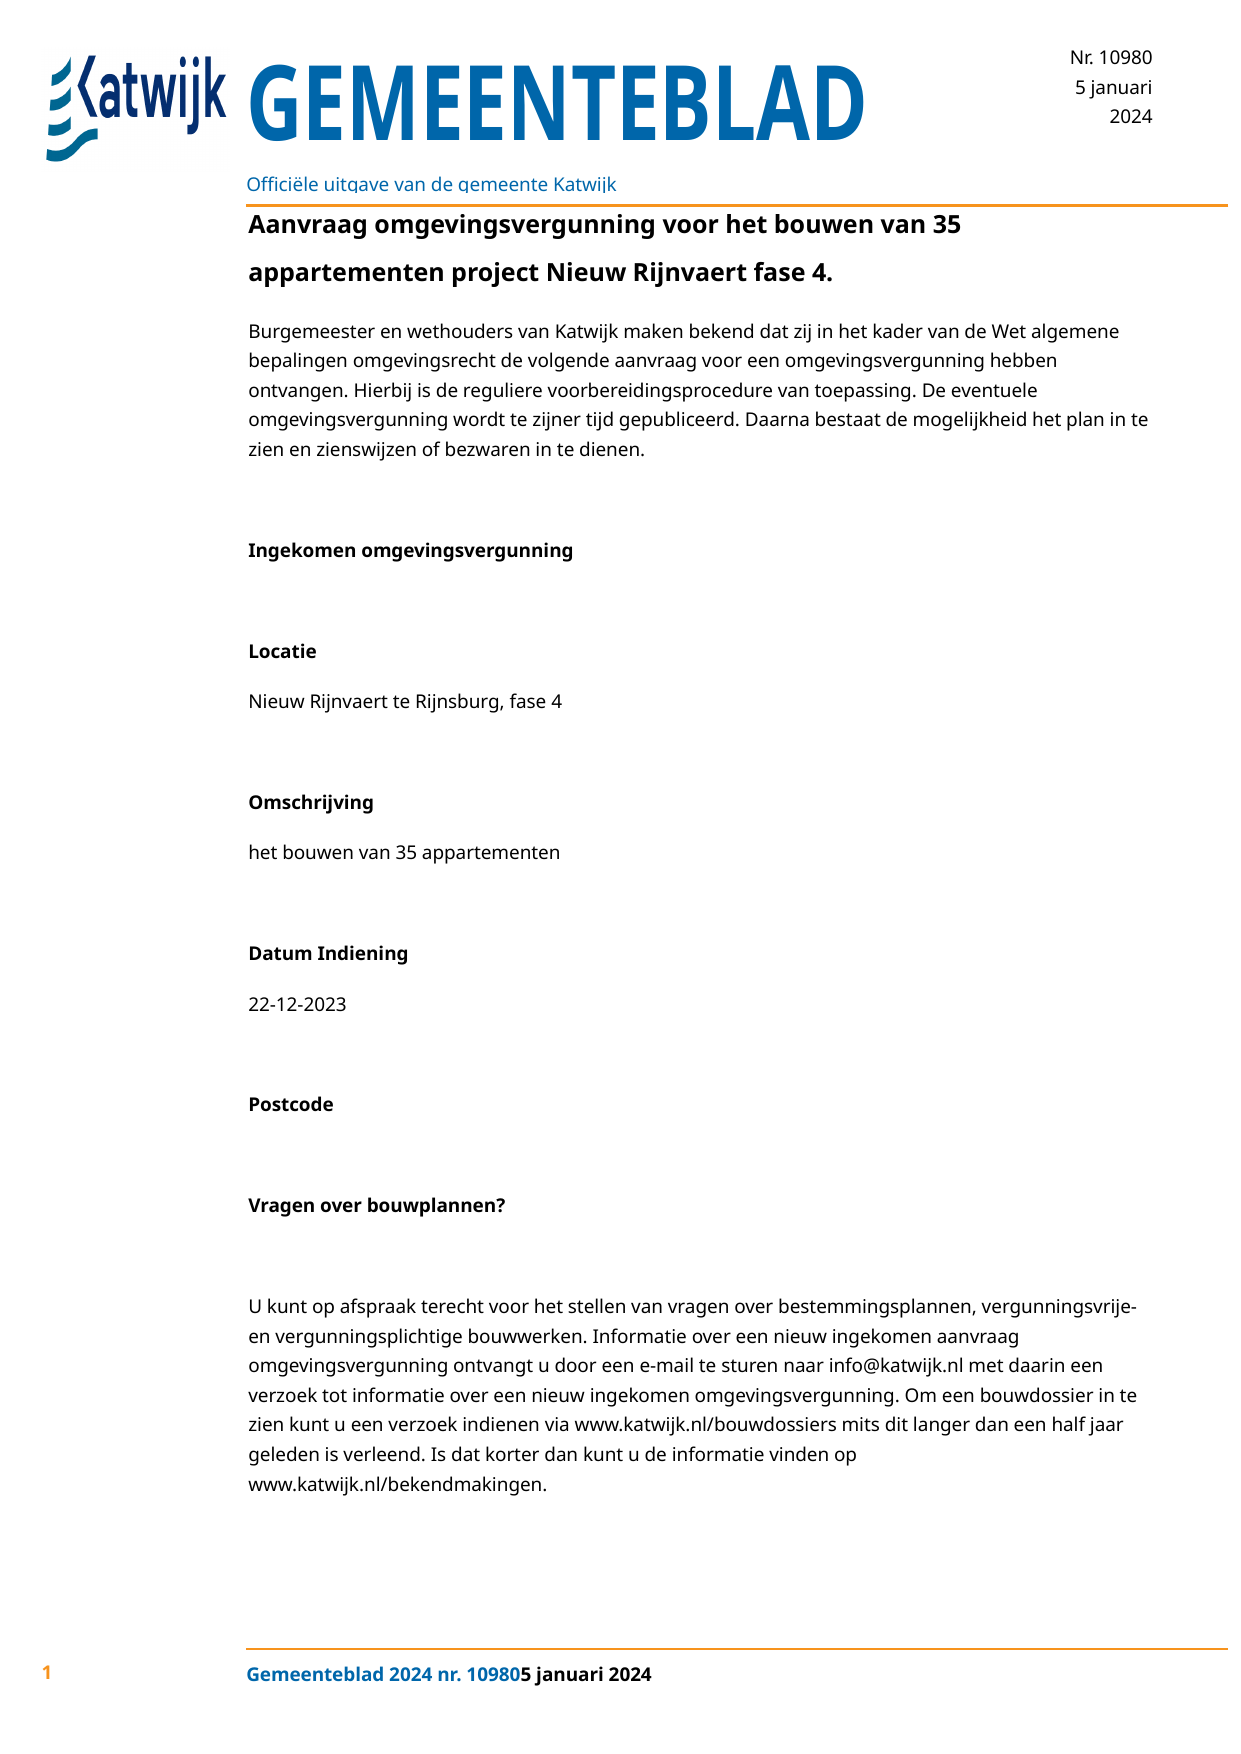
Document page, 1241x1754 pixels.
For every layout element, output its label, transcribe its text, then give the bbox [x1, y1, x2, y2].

picture [41, 47, 231, 172]
text Omschrijving [248, 789, 1152, 815]
text U kunt op afspraak terecht voor het stellen van vragen over bestemmingsplannen, vergunningsvrije- en vergunningsplichtige bouwwerken. Informatie over een nieuw ingekomen aanvraag omgevingsvergunning ontvangt u door een e-mail te sturen naar info@katwijk.nl met daarin een verzoek tot informatie over een nieuw ingekomen omgevingsvergunning. Om een bouwdossier in te zien kunt u een verzoek indienen via www.katwijk.nl/bouwdossiers mits dit langer dan een half jaar geleden is verleend. Is dat korter dan kunt u de informatie vinden op www.katwijk.nl/bekendmakingen. [248, 1293, 1152, 1497]
text Postcode [248, 1092, 1152, 1117]
text Aanvraag omgevingsvergunning voor het bouwen van 35 appartementen project Nieuw Rijnvaert fase 4. [248, 207, 1152, 288]
text Nieuw Rijnvaert te Rijnsburg, fase 4 [248, 688, 1152, 714]
text Datum Indiening [248, 940, 1152, 966]
text Locatie [248, 638, 1152, 664]
text Burgemeester en wethouders van Katwijk maken bekend dat zij in het kader van de Wet algemene bepalingen omgevingsrecht de volgende aanvraag voor een omgevingsvergunning hebben ontvangen. Hierbij is de reguliere voorbereidingsprocedure van toepassing. De eventuele omgevingsvergunning wordt te zijner tijd gepubliceerd. Daarna bestaat de mogelijkheid het plan in te zien en zienswijzen of bezwaren in te dienen. [248, 318, 1152, 462]
text 22-12-2023 [248, 991, 1152, 1017]
text Vragen over bouwplannen? [248, 1192, 1152, 1218]
text het bouwen van 35 appartementen [248, 839, 1152, 865]
text Ingekomen omgevingsvergunning [248, 537, 1152, 563]
